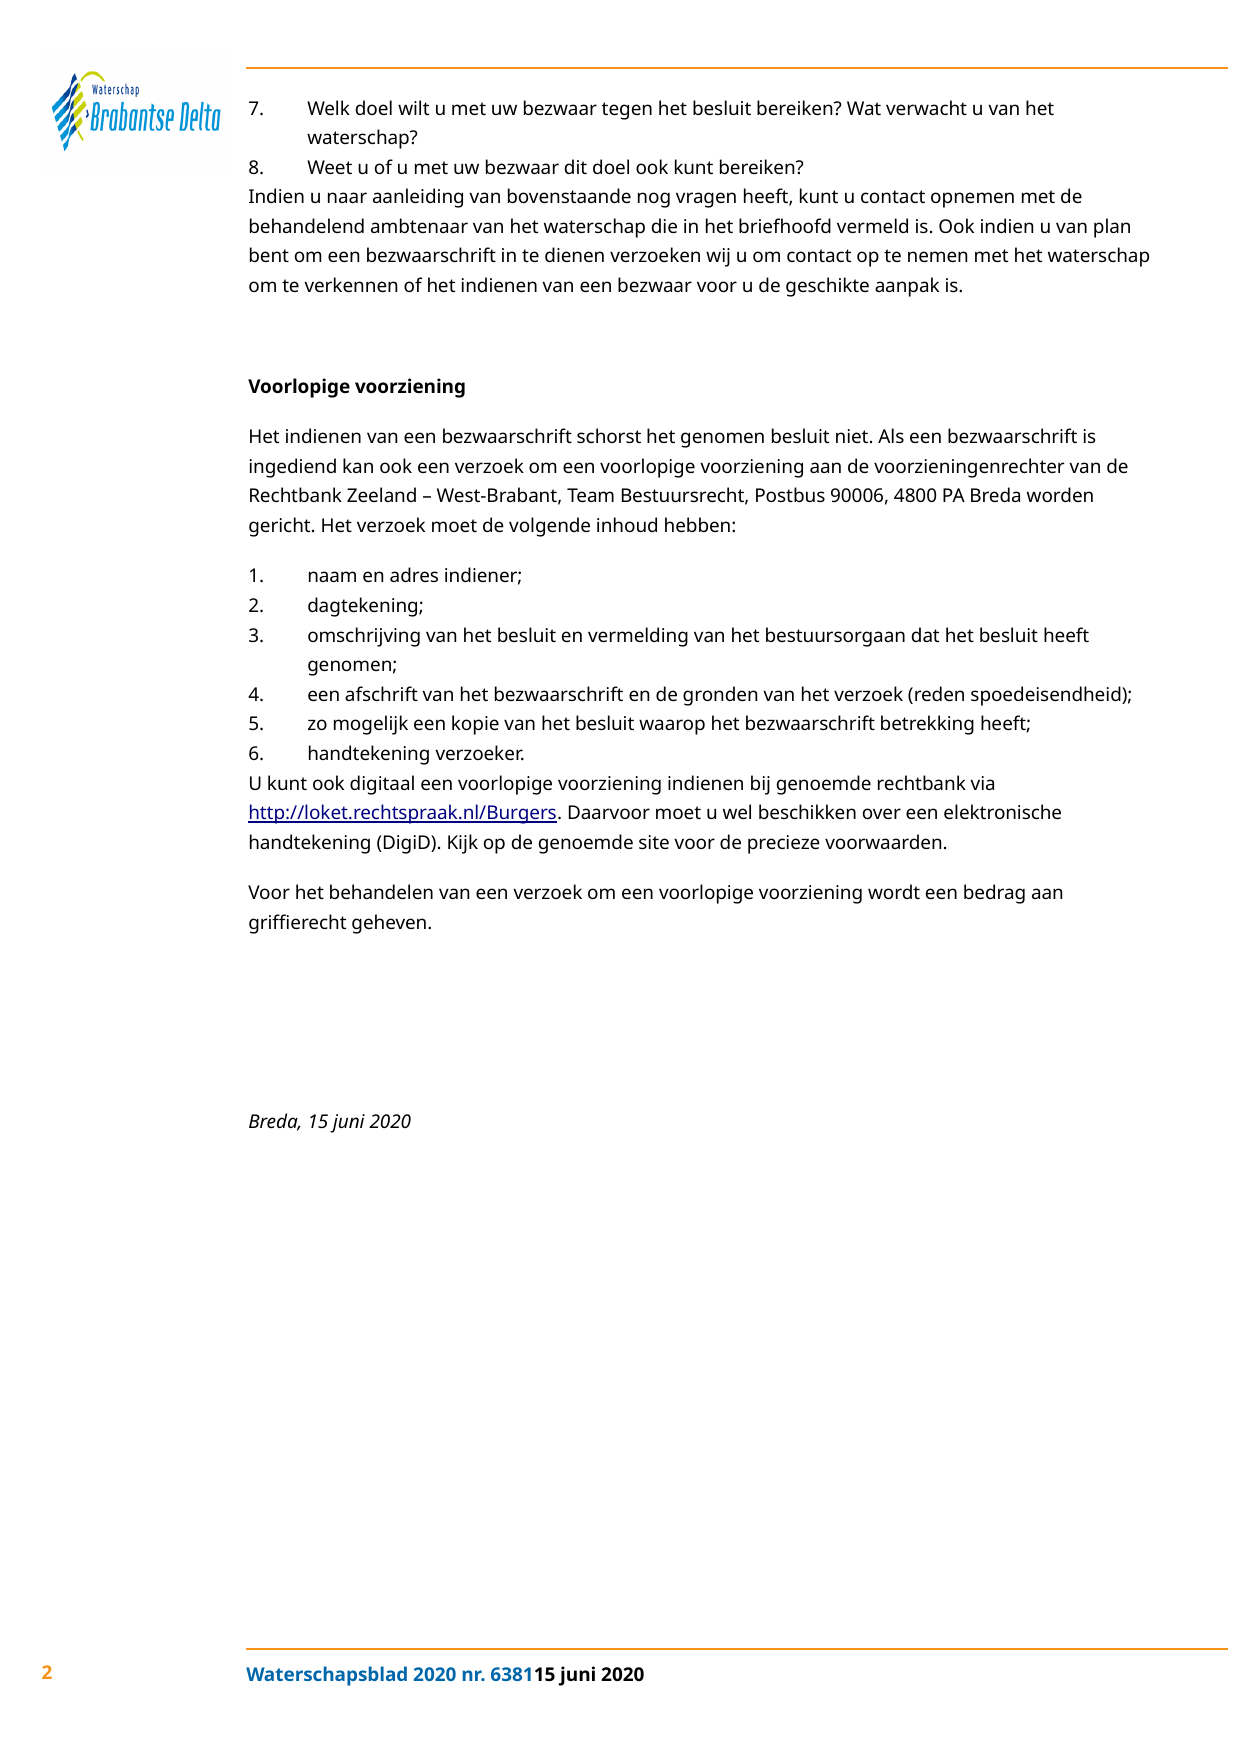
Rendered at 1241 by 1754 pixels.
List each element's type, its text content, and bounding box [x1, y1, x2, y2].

picture [41, 47, 231, 172]
list dagtekening; [248, 592, 1152, 618]
text U kunt ook digitaal een voorlopige voorziening indienen bij genoemde rechtbank via http://loket.rechtspraak.nl/Burgers. Daarvoor moet u wel beschikken over een elektronische handtekening (DigiD). Kijk op de genoemde site voor de precieze voorwaarden. [248, 770, 1152, 855]
list een afschrift van het bezwaarschrift en de gronden van het verzoek (reden spoedeisendheid); [248, 681, 1152, 707]
text Het indienen van een bezwaarschrift schorst het genomen besluit niet. Als een bezwaarschrift is ingediend kan ook een verzoek om een voorlopige voorziening aan de voorzieningenrechter van de Rechtbank Zeeland – West-Brabant, Team Bestuursrecht, Postbus 90006, 4800 PA Breda worden gericht. Het verzoek moet de volgende inhoud hebben: [248, 423, 1152, 538]
list Welk doel wilt u met uw bezwaar tegen het besluit bereiken? Wat verwacht u van het waterschap? [248, 95, 1152, 150]
text Voor het behandelen van een verzoek om een voorlopige voorziening wordt een bedrag aan griffierecht geheven. [248, 879, 1152, 935]
text Voorlopige voorziening [248, 373, 1152, 399]
text Breda, 15 juni 2020 [248, 1108, 1152, 1134]
list Weet u of u met uw bezwaar dit doel ook kunt bereiken? [248, 154, 1152, 180]
list handtekening verzoeker. [248, 740, 1152, 766]
list zo mogelijk een kopie van het besluit waarop het bezwaarschrift betrekking heeft; [248, 711, 1152, 736]
list omschrijving van het besluit en vermelding van het bestuursorgaan dat het besluit heeft genomen; [248, 622, 1152, 677]
text Indien u naar aanleiding van bovenstaande nog vragen heeft, kunt u contact opnemen met de behandelend ambtenaar van het waterschap die in het briefhoofd vermeld is. Ook indien u van plan bent om een bezwaarschrift in te dienen verzoeken wij u om contact op te nemen met het waterschap om te verkennen of het indienen van een bezwaar voor u de geschikte aanpak is. [248, 183, 1152, 298]
list naam en adres indiener; [248, 563, 1152, 588]
